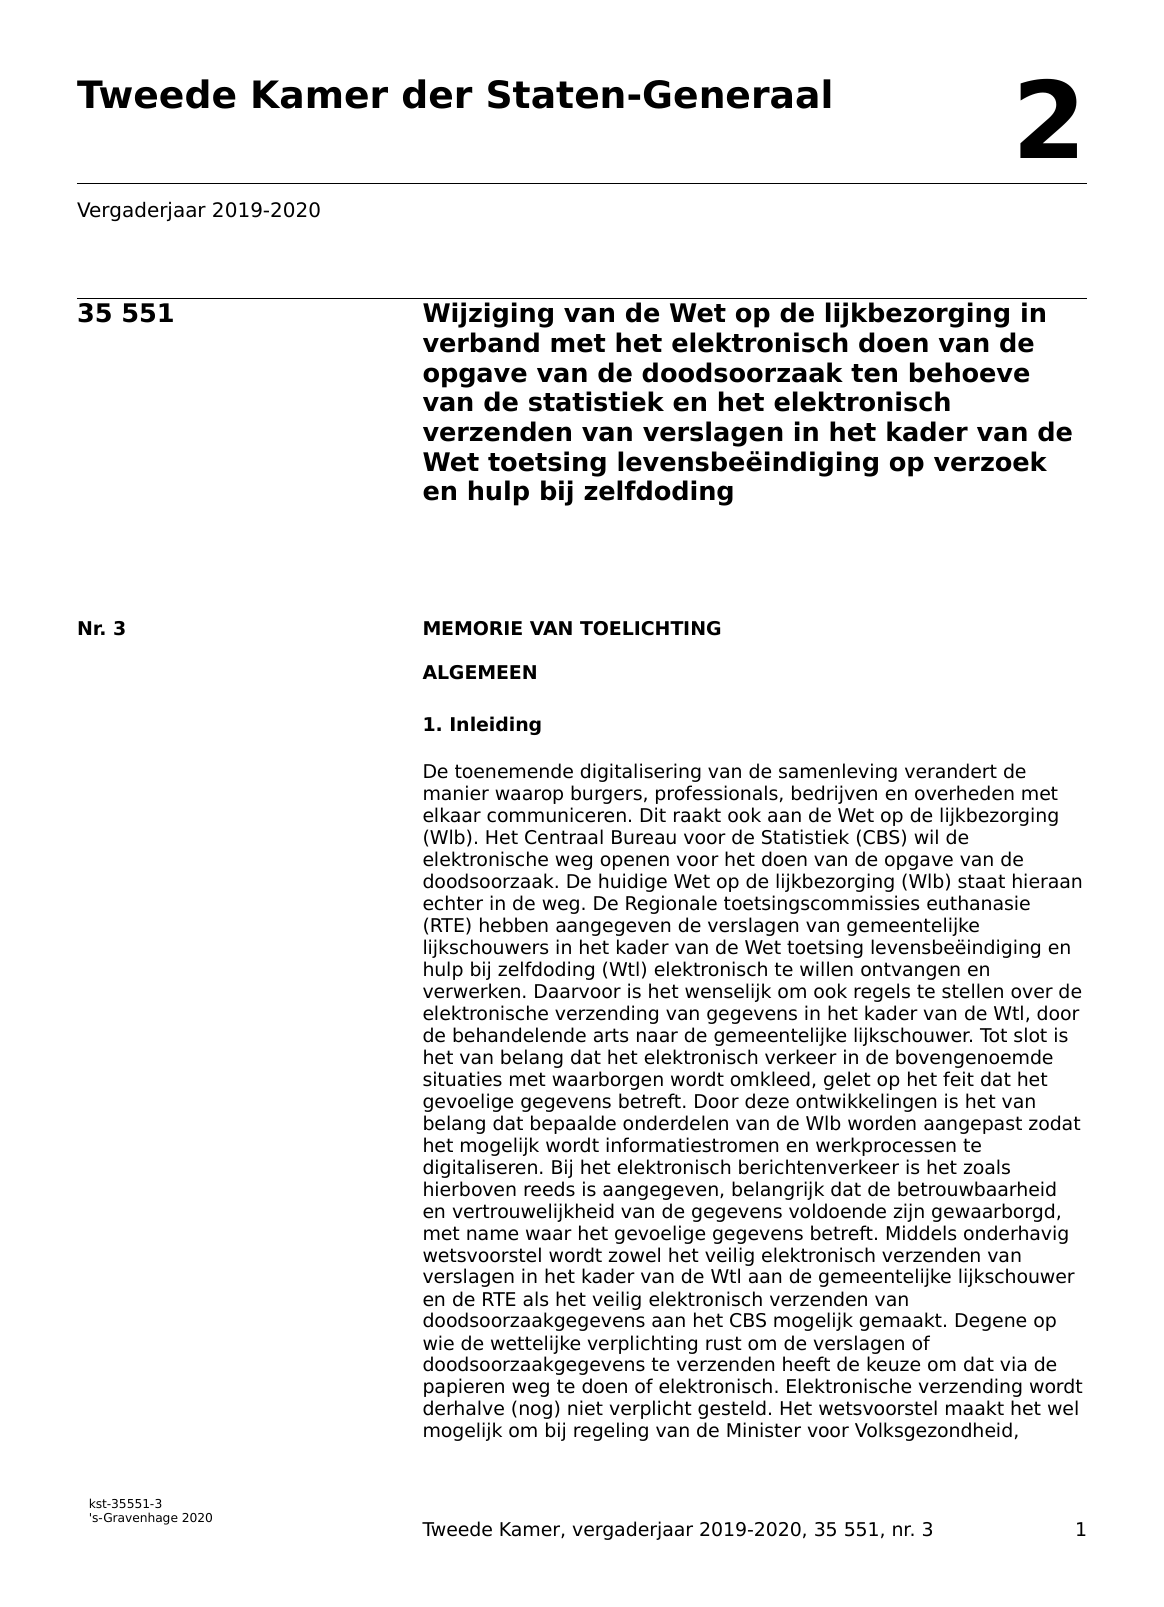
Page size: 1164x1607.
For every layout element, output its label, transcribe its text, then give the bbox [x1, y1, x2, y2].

table_header Tweede Kamer der Staten-Generaal [77, 59, 886, 183]
subtitle ALGEMEEN [422, 662, 1087, 684]
text 's-Gravenhage 2020 [88, 1511, 323, 1525]
subtitle 35 551 Wijziging van de Wet op de lijkbezorging in verband met het elektronisch doen van de opgave van de doodsoorzaak ten behoeve van de statistiek en het elektronisch verzenden van verslagen in het kader van de Wet toetsing levensbeëindiging op verzoek en hulp bij zelfdoding [77, 299, 1087, 507]
subtitle 1. Inleiding [422, 714, 1087, 736]
text De toenemende digitalisering van de samenleving verandert de manier waarop burgers, professionals, bedrijven en overheden met elkaar communiceren. Dit raakt ook aan de Wet op de lijkbezorging (Wlb). Het Centraal Bureau voor de Statistiek (CBS) wil de elektronische weg openen voor het doen van de opgave van de doodsoorzaak. De huidige Wet op de lijkbezorging (Wlb) staat hieraan echter in de weg. De Regionale toetsingscommissies euthanasie (RTE) hebben aangegeven de verslagen van gemeentelijke lijkschouwers in het kader van de Wet toetsing levensbeëindiging en hulp bij zelfdoding (Wtl) elektronisch te willen ontvangen en verwerken. Daarvoor is het wenselijk om ook regels te stellen over de elektronische verzending van gegevens in het kader van de Wtl, door de behandelende arts naar de gemeentelijke lijkschouwer. Tot slot is het van belang dat het elektronisch verkeer in de bovengenoemde situaties met waarborgen wordt omkleed, gelet op het feit dat het gevoelige gegevens betreft. Door deze ontwikkelingen is het van belang dat bepaalde onderdelen van de Wlb worden aangepast zodat het mogelijk wordt informatiestromen en werkprocessen te digitaliseren. Bij het elektronisch berichtenverkeer is het zoals hierboven reeds is aangegeven, belangrijk dat de betrouwbaarheid en vertrouwelijkheid van de gegevens voldoende zijn gewaarborgd, met name waar het gevoelige gegevens betreft. Middels onderhavig wetsvoorstel wordt zowel het veilig elektronisch verzenden van verslagen in het kader van de Wtl aan de gemeentelijke lijkschouwer en de RTE als het veilig elektronisch verzenden van doodsoorzaakgegevens aan het CBS mogelijk gemaakt. Degene op wie de wettelijke verplichting rust om de verslagen of doodsoorzaakgegevens te verzenden heeft de keuze om dat via de papieren weg te doen of elektronisch. Elektronische verzending wordt derhalve (nog) niet verplicht gesteld. Het wetsvoorstel maakt het wel mogelijk om bij regeling van de Minister voor Volksgezondheid, [422, 761, 1087, 1442]
table_cell Vergaderjaar 2019-2020 [77, 184, 1087, 298]
table_header 2 [886, 59, 1087, 183]
text kst-35551-3 [88, 1497, 323, 1511]
subtitle Nr. 3 MEMORIE VAN TOELICHTING [77, 618, 1087, 640]
